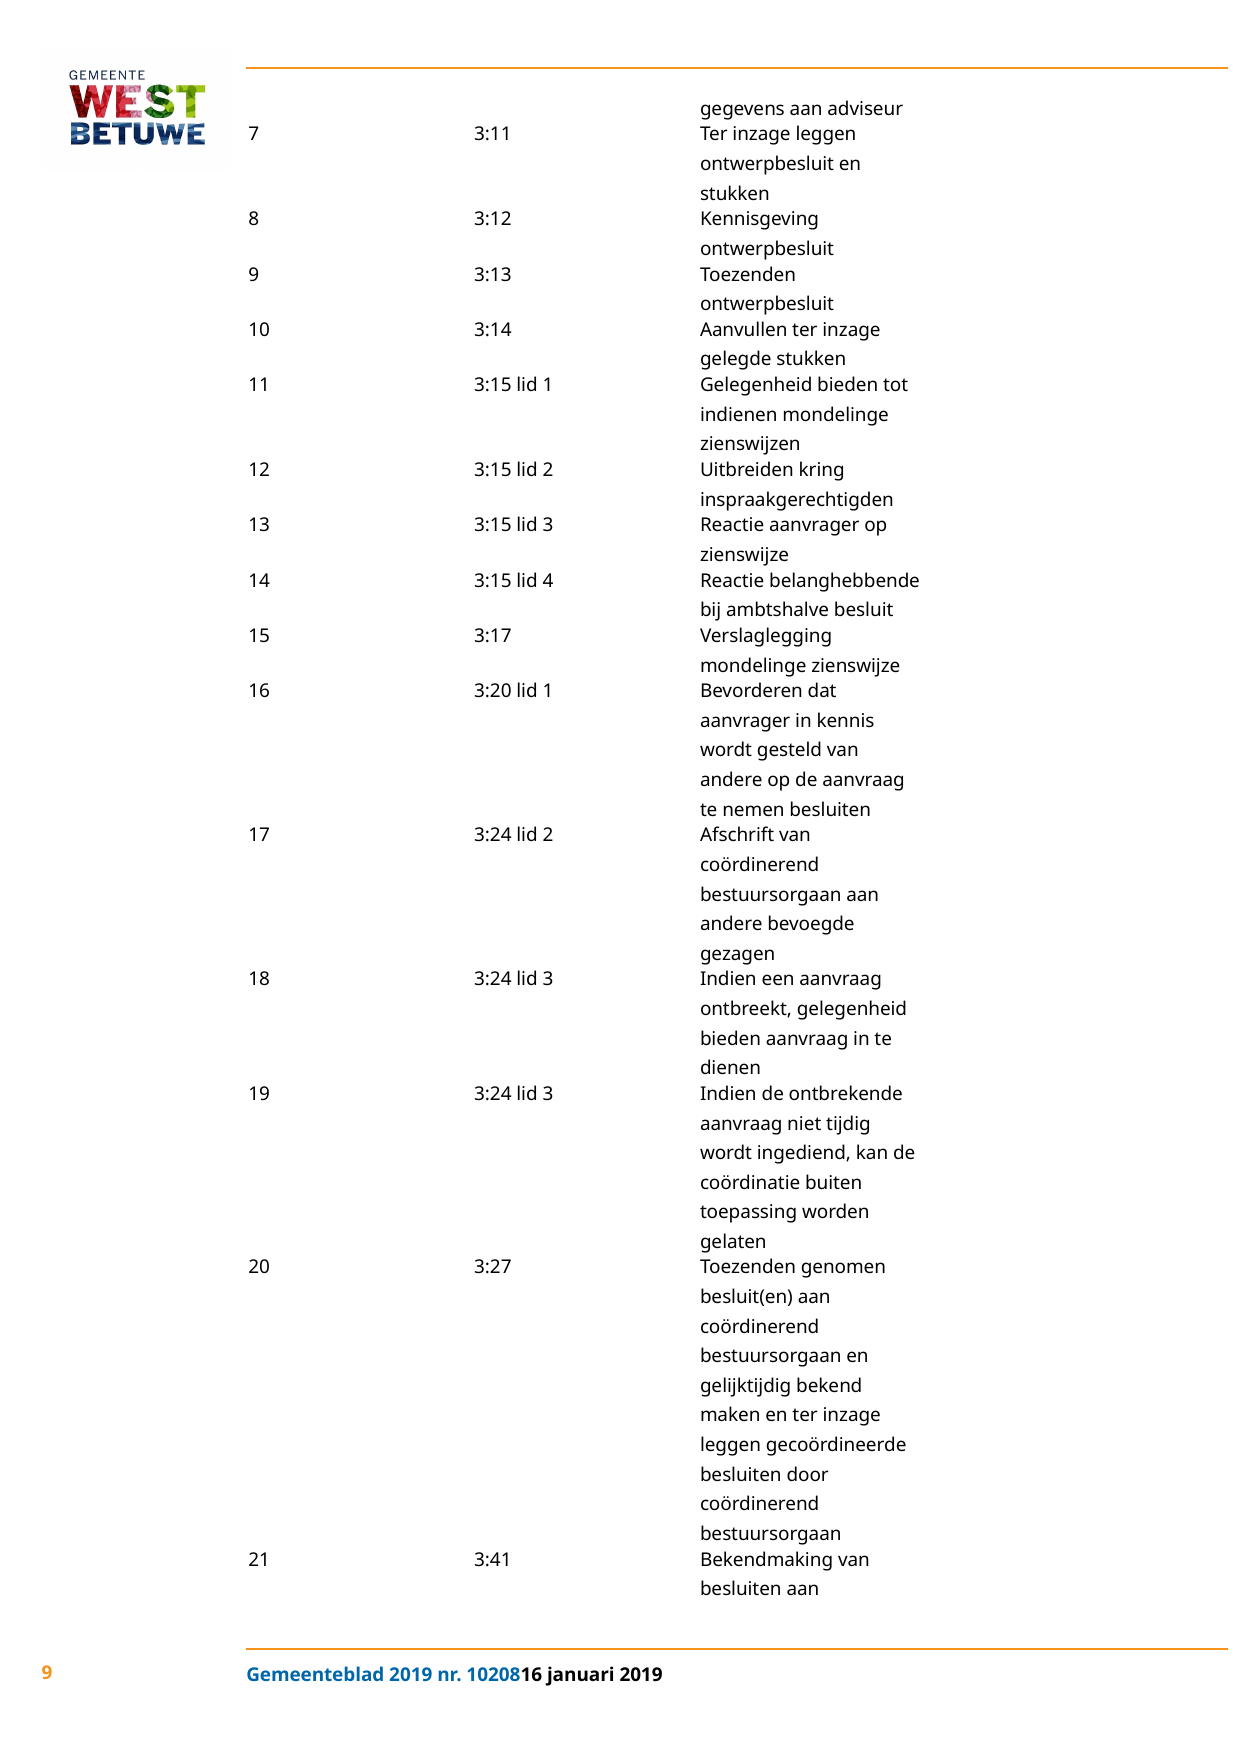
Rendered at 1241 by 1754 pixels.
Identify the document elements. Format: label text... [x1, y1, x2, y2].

table_cell [926, 622, 1152, 677]
table_cell Toezenden genomen besluit(en) aan coördinerend bestuursorgaan en gelijktijdig bekend maken en ter inzage leggen gecoördineerde besluiten door coördinerend bestuursorgaan [700, 1254, 926, 1546]
table_cell Afschrift van coördinerend bestuursorgaan aan andere bevoegde gezagen [700, 822, 926, 966]
table_cell 10 [248, 316, 474, 371]
picture [41, 47, 231, 172]
table_cell 20 [248, 1254, 474, 1546]
table_cell 3:15 lid 1 [474, 371, 700, 456]
table_cell Reactie aanvrager op zienswijze [700, 512, 926, 567]
table_cell 8 [248, 205, 474, 261]
table_cell Kennisgeving ontwerpbesluit [700, 205, 926, 261]
table_cell Bevorderen dat aanvrager in kennis wordt gesteld van andere op de aanvraag te nemen besluiten [700, 678, 926, 822]
table_cell Uitbreiden kring inspraakgerechtigden [700, 456, 926, 512]
table_cell [926, 1254, 1152, 1546]
table_cell 3:24 lid 2 [474, 822, 700, 966]
table_cell 14 [248, 567, 474, 622]
table_cell 3:14 [474, 316, 700, 371]
table_cell 7 [248, 121, 474, 205]
table_cell 3:17 [474, 622, 700, 677]
table_cell 19 [248, 1080, 474, 1254]
table_cell 3:27 [474, 1254, 700, 1546]
table_cell [926, 205, 1152, 261]
table_cell Indien de ontbrekende aanvraag niet tijdig wordt ingediend, kan de coördinatie buiten toepassing worden gelaten [700, 1080, 926, 1254]
table_cell [926, 567, 1152, 622]
table_cell 3:15 lid 3 [474, 512, 700, 567]
table_cell 3:13 [474, 261, 700, 316]
table_cell 11 [248, 371, 474, 456]
table_cell 3:20 lid 1 [474, 678, 700, 822]
table_cell [248, 95, 474, 121]
table_cell Aanvullen ter inzage gelegde stukken [700, 316, 926, 371]
table_cell 13 [248, 512, 474, 567]
table_cell 3:12 [474, 205, 700, 261]
table_cell 9 [248, 261, 474, 316]
table_cell 16 [248, 678, 474, 822]
table_cell Verslaglegging mondelinge zienswijze [700, 622, 926, 677]
table_cell 18 [248, 966, 474, 1080]
table_cell 3:24 lid 3 [474, 966, 700, 1080]
table_cell [926, 316, 1152, 371]
table_cell [926, 371, 1152, 456]
table_cell [926, 261, 1152, 316]
table_cell [926, 512, 1152, 567]
table_cell gegevens aan adviseur [700, 95, 926, 121]
table_cell [926, 95, 1152, 121]
table_cell Toezenden ontwerpbesluit [700, 261, 926, 316]
table_cell [926, 1546, 1152, 1601]
table_cell 3:15 lid 2 [474, 456, 700, 512]
table_cell 3:15 lid 4 [474, 567, 700, 622]
table_cell Ter inzage leggen ontwerpbesluit en stukken [700, 121, 926, 205]
table_cell Reactie belanghebbende bij ambtshalve besluit [700, 567, 926, 622]
table_cell 21 [248, 1546, 474, 1601]
table_cell Indien een aanvraag ontbreekt, gelegenheid bieden aanvraag in te dienen [700, 966, 926, 1080]
table_cell [926, 822, 1152, 966]
table_cell 3:24 lid 3 [474, 1080, 700, 1254]
table_cell 15 [248, 622, 474, 677]
table_cell [926, 678, 1152, 822]
table_cell Gelegenheid bieden tot indienen mondelinge zienswijzen [700, 371, 926, 456]
table_cell Bekendmaking van besluiten aan [700, 1546, 926, 1601]
table_cell 17 [248, 822, 474, 966]
table_cell 3:11 [474, 121, 700, 205]
table_cell 12 [248, 456, 474, 512]
table_cell [926, 456, 1152, 512]
table_cell [926, 1080, 1152, 1254]
table_cell [926, 966, 1152, 1080]
table_cell 3:41 [474, 1546, 700, 1601]
table_cell [474, 95, 700, 121]
table_cell [926, 121, 1152, 205]
